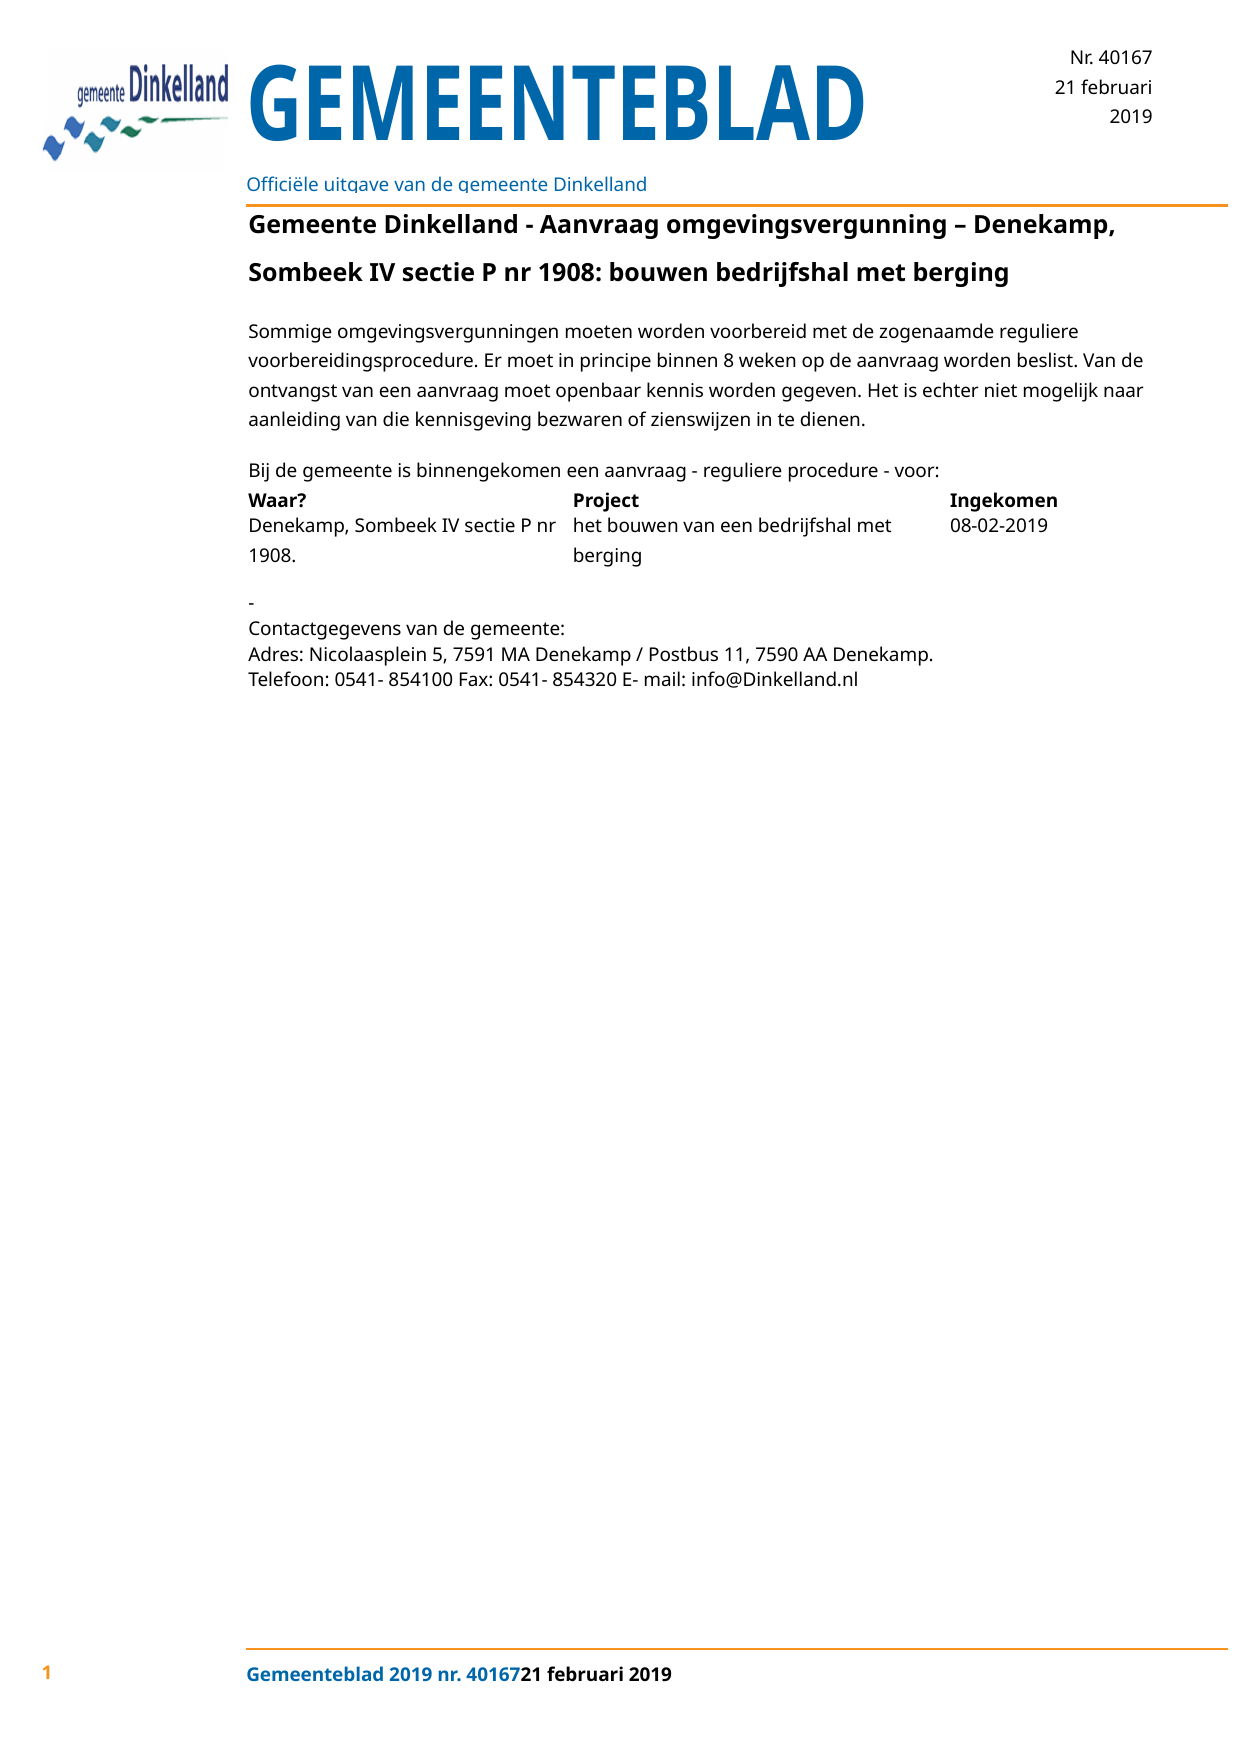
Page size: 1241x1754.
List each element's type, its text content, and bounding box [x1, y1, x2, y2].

text Adres: Nicolaasplein 5, 7591 MA Denekamp / Postbus 11, 7590 AA Denekamp. [248, 641, 1152, 666]
text - [248, 589, 1152, 615]
table_cell het bouwen van een bedrijfshal met berging [573, 513, 950, 568]
text Contactgegevens van de gemeente: [248, 615, 1152, 641]
text Bij de gemeente is binnengekomen een aanvraag - reguliere procedure - voor: [248, 457, 1152, 483]
table_header Ingekomen [950, 487, 1152, 512]
table_header Project [573, 487, 950, 512]
table_header Waar? [248, 487, 573, 512]
text Telefoon: 0541- 854100 Fax: 0541- 854320 E- mail: info@Dinkelland.nl [248, 666, 1152, 692]
text Gemeente Dinkelland - Aanvraag omgevingsvergunning – Denekamp, Sombeek IV sectie P nr 1908: bouwen bedrijfshal met berging [248, 207, 1152, 288]
table_cell Denekamp, Sombeek IV sectie P nr 1908. [248, 513, 573, 568]
picture [41, 47, 231, 172]
table_cell 08-02-2019 [950, 513, 1152, 568]
text Sommige omgevingsvergunningen moeten worden voorbereid met de zogenaamde reguliere voorbereidingsprocedure. Er moet in principe binnen 8 weken op de aanvraag worden beslist. Van de ontvangst van een aanvraag moet openbaar kennis worden gegeven. Het is echter niet mogelijk naar aanleiding van die kennisgeving bezwaren of zienswijzen in te dienen. [248, 318, 1152, 432]
